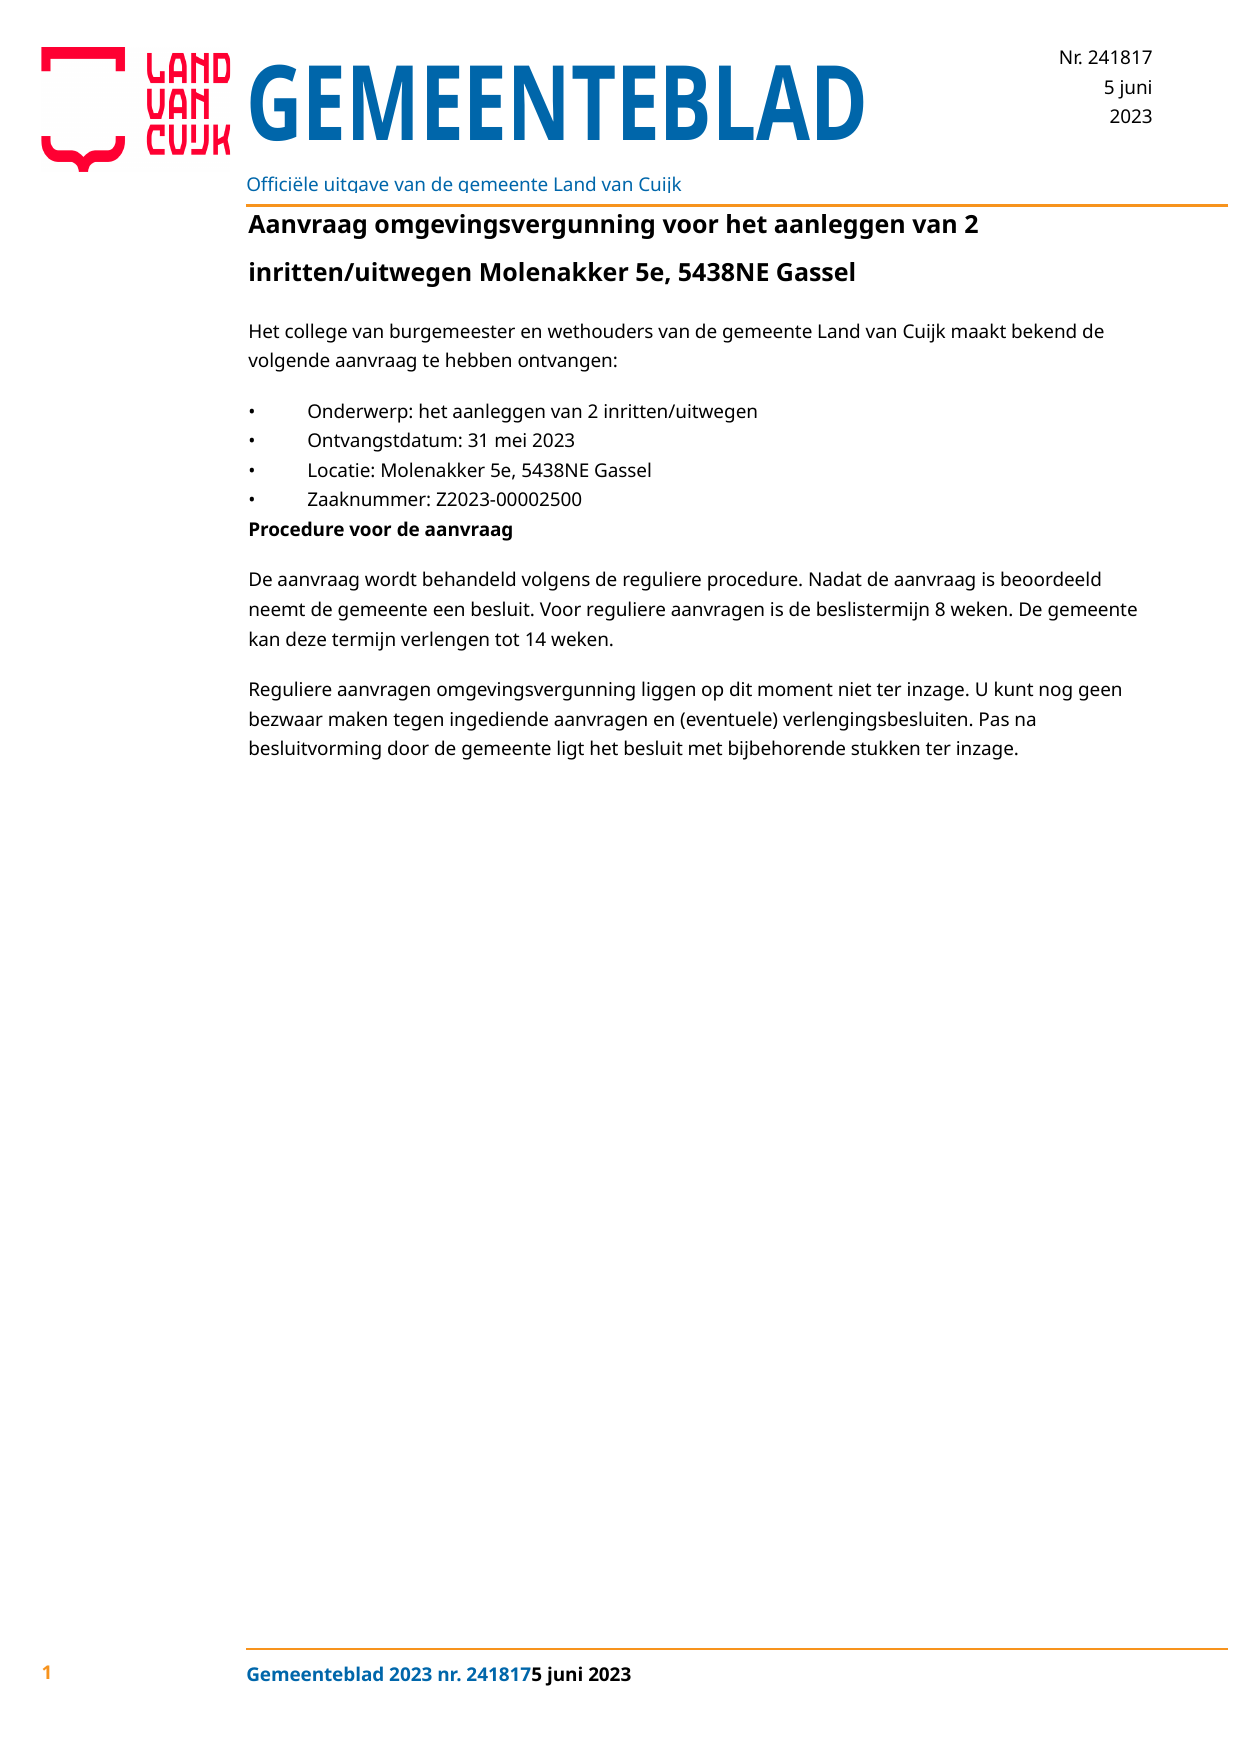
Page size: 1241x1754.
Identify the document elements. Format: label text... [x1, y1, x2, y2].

list Ontvangstdatum: 31 mei 2023 [248, 427, 1152, 453]
list Locatie: Molenakker 5e, 5438NE Gassel [248, 457, 1152, 483]
picture [41, 47, 231, 172]
text Aanvraag omgevingsvergunning voor het aanleggen van 2 inritten/uitwegen Molenakker 5e, 5438NE Gassel [248, 207, 1152, 288]
text Het college van burgemeester en wethouders van de gemeente Land van Cuijk maakt bekend de volgende aanvraag te hebben ontvangen: [248, 318, 1152, 373]
list Zaaknummer: Z2023-00002500 [248, 487, 1152, 512]
text Reguliere aanvragen omgevingsvergunning liggen op dit moment niet ter inzage. U kunt nog geen bezwaar maken tegen ingediende aanvragen en (eventuele) verlengingsbesluiten. Pas na besluitvorming door de gemeente ligt het besluit met bijbehorende stukken ter inzage. [248, 676, 1152, 761]
text Procedure voor de aanvraag [248, 516, 1152, 542]
list Onderwerp: het aanleggen van 2 inritten/uitwegen [248, 398, 1152, 424]
text De aanvraag wordt behandeld volgens de reguliere procedure. Nadat de aanvraag is beoordeeld neemt de gemeente een besluit. Voor reguliere aanvragen is de beslistermijn 8 weken. De gemeente kan deze termijn verlengen tot 14 weken. [248, 567, 1152, 652]
